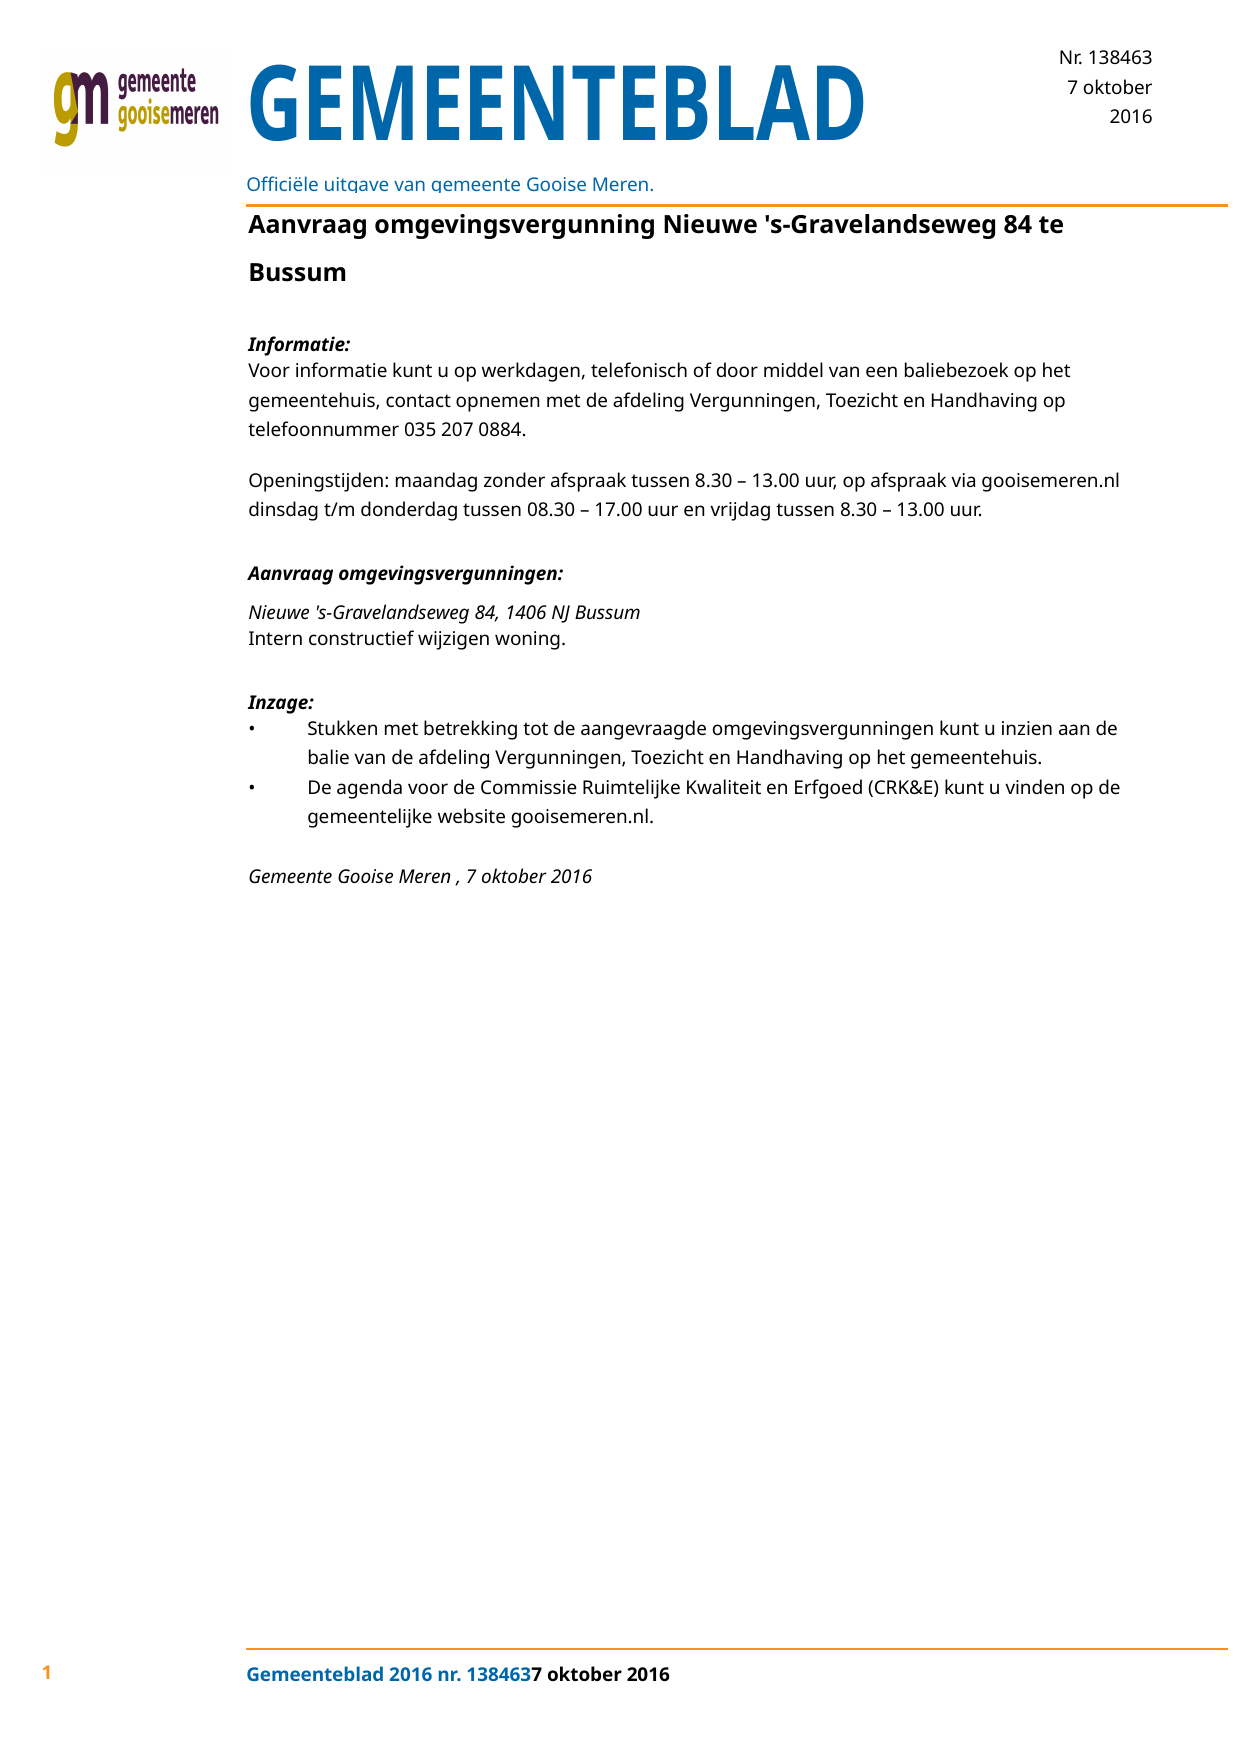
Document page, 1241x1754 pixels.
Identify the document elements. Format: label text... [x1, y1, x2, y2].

text Voor informatie kunt u op werkdagen, telefonisch of door middel van een baliebezoek op het gemeentehuis, contact opnemen met de afdeling Vergunningen, Toezicht en Handhaving op telefoonnummer 035 207 0884. [248, 357, 1152, 442]
text Aanvraag omgevingsvergunningen: [248, 560, 1152, 586]
text Openingstijden: maandag zonder afspraak tussen 8.30 – 13.00 uur, op afspraak via gooisemeren.nl dinsdag t/m donderdag tussen 08.30 – 17.00 uur en vrijdag tussen 8.30 – 13.00 uur. [248, 467, 1152, 522]
text Inzage: [248, 689, 1152, 715]
text Nieuwe 's-Gravelandseweg 84, 1406 NJ Bussum [248, 599, 1152, 625]
text Aanvraag omgevingsvergunning Nieuwe 's-Gravelandseweg 84 te Bussum [248, 207, 1152, 288]
list Stukken met betrekking tot de aangevraagde omgevingsvergunningen kunt u inzien aan de balie van de afdeling Vergunningen, Toezicht en Handhaving op het gemeentehuis. [248, 715, 1152, 770]
picture [41, 47, 231, 172]
text Intern constructief wijzigen woning. [248, 625, 1152, 651]
text Gemeente Gooise Meren , 7 oktober 2016 [248, 863, 1152, 889]
text Informatie: [248, 331, 1152, 357]
list De agenda voor de Commissie Ruimtelijke Kwaliteit en Erfgoed (CRK&E) kunt u vinden op de gemeentelijke website gooisemeren.nl. [248, 774, 1152, 829]
